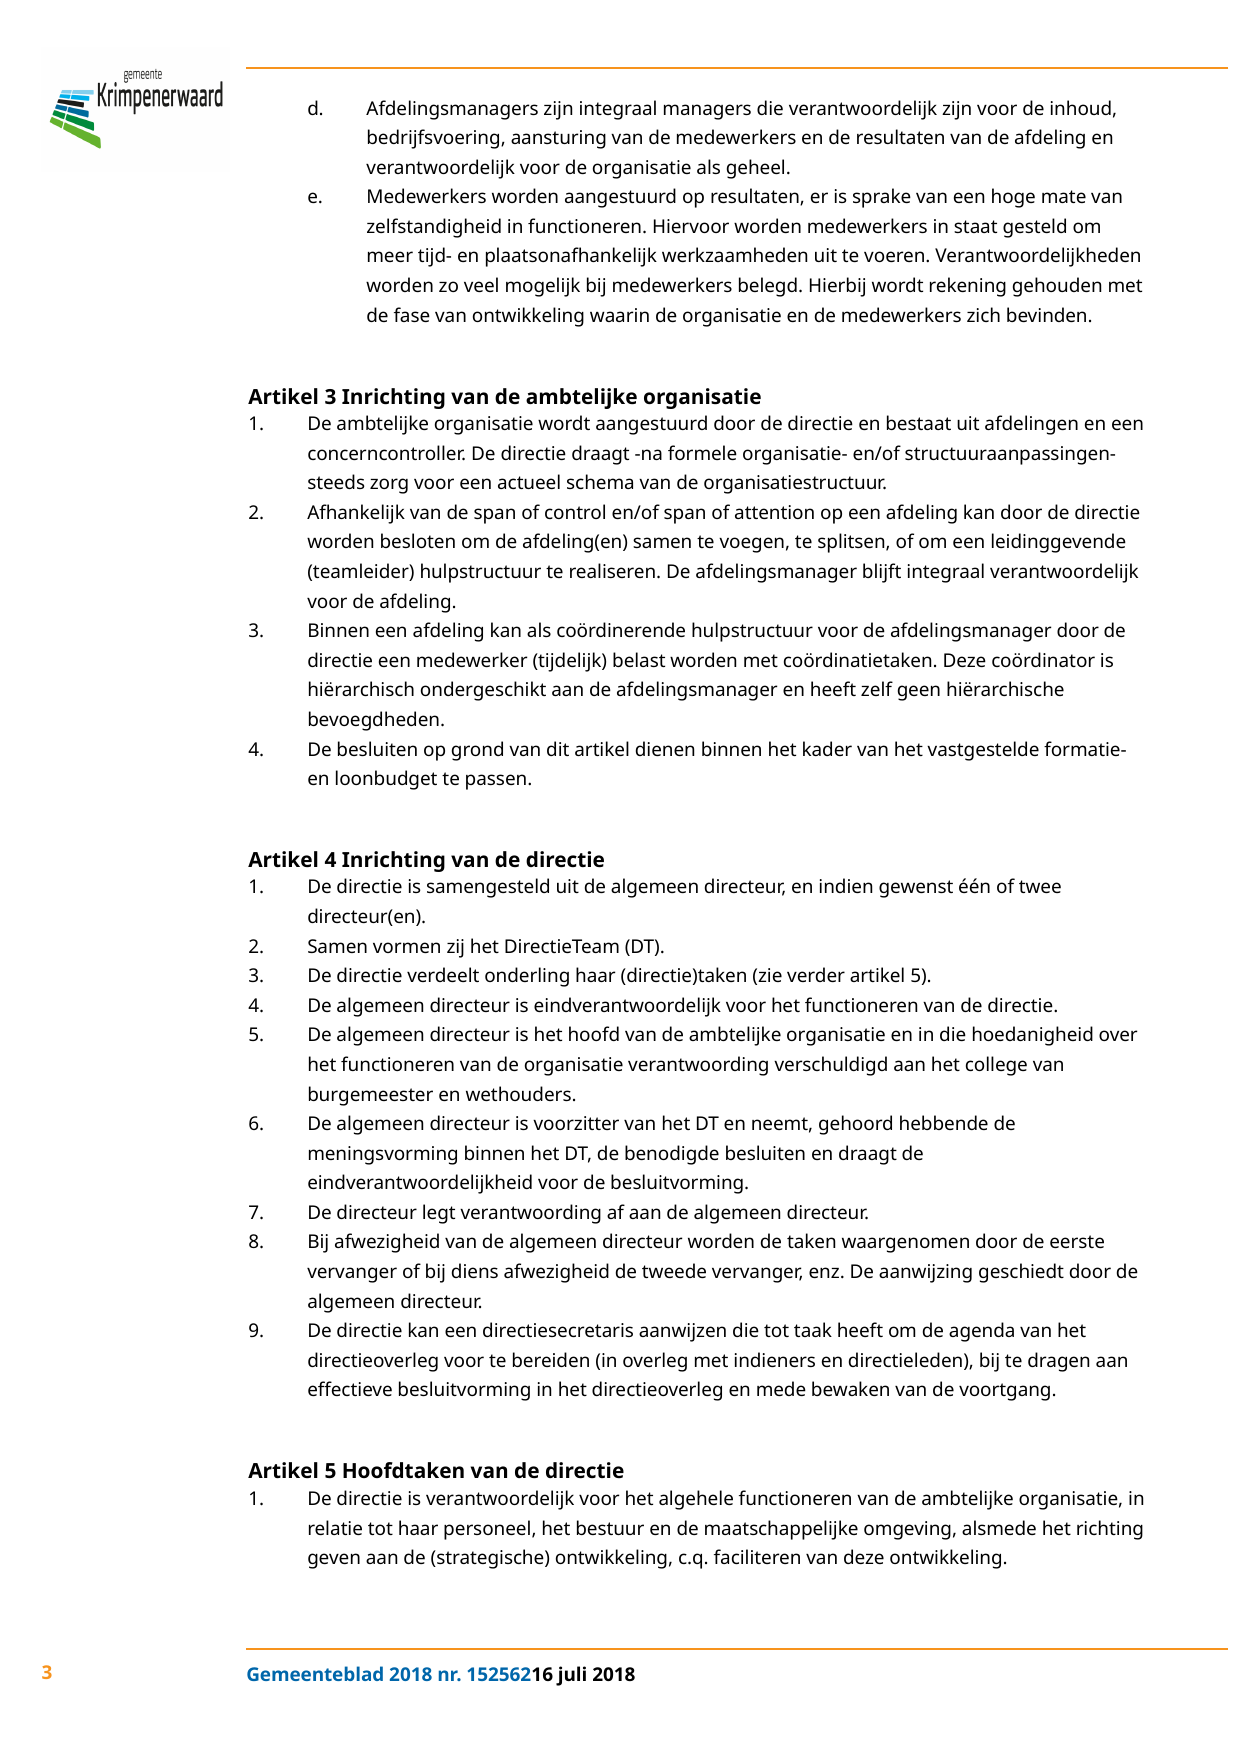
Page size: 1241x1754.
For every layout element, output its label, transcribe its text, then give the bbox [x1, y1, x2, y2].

list De besluiten op grond van dit artikel dienen binnen het kader van het vastgestelde formatie- en loonbudget te passen. [248, 736, 1152, 791]
list Bij afwezigheid van de algemeen directeur worden de taken waargenomen door de eerste vervanger of bij diens afwezigheid de tweede vervanger, enz. De aanwijzing geschiedt door de algemeen directeur. [248, 1229, 1152, 1314]
list De algemeen directeur is eindverantwoordelijk voor het functioneren van de directie. [248, 992, 1152, 1018]
list Medewerkers worden aangestuurd op resultaten, er is sprake van een hoge mate van zelfstandigheid in functioneren. Hiervoor worden medewerkers in staat gesteld om meer tijd- en plaatsonafhankelijk werkzaamheden uit te voeren. Verantwoordelijkheden worden zo veel mogelijk bij medewerkers belegd. Hierbij wordt rekening gehouden met de fase van ontwikkeling waarin de organisatie en de medewerkers zich bevinden. [307, 183, 1152, 328]
list De directie is samengesteld uit de algemeen directeur, en indien gewenst één of twee directeur(en). [248, 874, 1152, 929]
list De ambtelijke organisatie wordt aangestuurd door de directie en bestaat uit afdelingen en een concerncontroller. De directie draagt -na formele organisatie- en/of structuuraanpassingen- steeds zorg voor een actueel schema van de organisatiestructuur. [248, 410, 1152, 495]
list De directie kan een directiesecretaris aanwijzen die tot taak heeft om de agenda van het directieoverleg voor te bereiden (in overleg met indieners en directieleden), bij te dragen aan effectieve besluitvorming in het directieoverleg en mede bewaken van de voortgang. [248, 1317, 1152, 1402]
list De algemeen directeur is voorzitter van het DT en neemt, gehoord hebbende de meningsvorming binnen het DT, de benodigde besluiten en draagt de eindverantwoordelijkheid voor de besluitvorming. [248, 1110, 1152, 1195]
list Samen vormen zij het DirectieTeam (DT). [248, 933, 1152, 959]
list De directeur legt verantwoording af aan de algemeen directeur. [248, 1199, 1152, 1225]
list De algemeen directeur is het hoofd van de ambtelijke organisatie en in die hoedanigheid over het functioneren van de organisatie verantwoording verschuldigd aan het college van burgemeester en wethouders. [248, 1022, 1152, 1107]
text Artikel 4 Inrichting van de directie [248, 845, 1152, 874]
text Artikel 5 Hoofdtaken van de directie [248, 1457, 1152, 1485]
list Binnen een afdeling kan als coördinerende hulpstructuur voor de afdelingsmanager door de directie een medewerker (tijdelijk) belast worden met coördinatietaken. Deze coördinator is hiërarchisch ondergeschikt aan de afdelingsmanager en heeft zelf geen hiërarchische bevoegdheden. [248, 617, 1152, 732]
list De directie is verantwoordelijk voor het algehele functioneren van de ambtelijke organisatie, in relatie tot haar personeel, het bestuur en de maatschappelijke omgeving, alsmede het richting geven aan de (strategische) ontwikkeling, c.q. faciliteren van deze ontwikkeling. [248, 1485, 1152, 1570]
list Afhankelijk van de span of control en/of span of attention op een afdeling kan door de directie worden besloten om de afdeling(en) samen te voegen, te splitsen, of om een leidinggevende (teamleider) hulpstructuur te realiseren. De afdelingsmanager blijft integraal verantwoordelijk voor de afdeling. [248, 499, 1152, 613]
text Artikel 3 Inrichting van de ambtelijke organisatie [248, 382, 1152, 410]
picture [41, 47, 231, 172]
list Afdelingsmanagers zijn integraal managers die verantwoordelijk zijn voor de inhoud, bedrijfsvoering, aansturing van de medewerkers en de resultaten van de afdeling en verantwoordelijk voor de organisatie als geheel. [307, 95, 1152, 180]
list De directie verdeelt onderling haar (directie)taken (zie verder artikel 5). [248, 962, 1152, 988]
